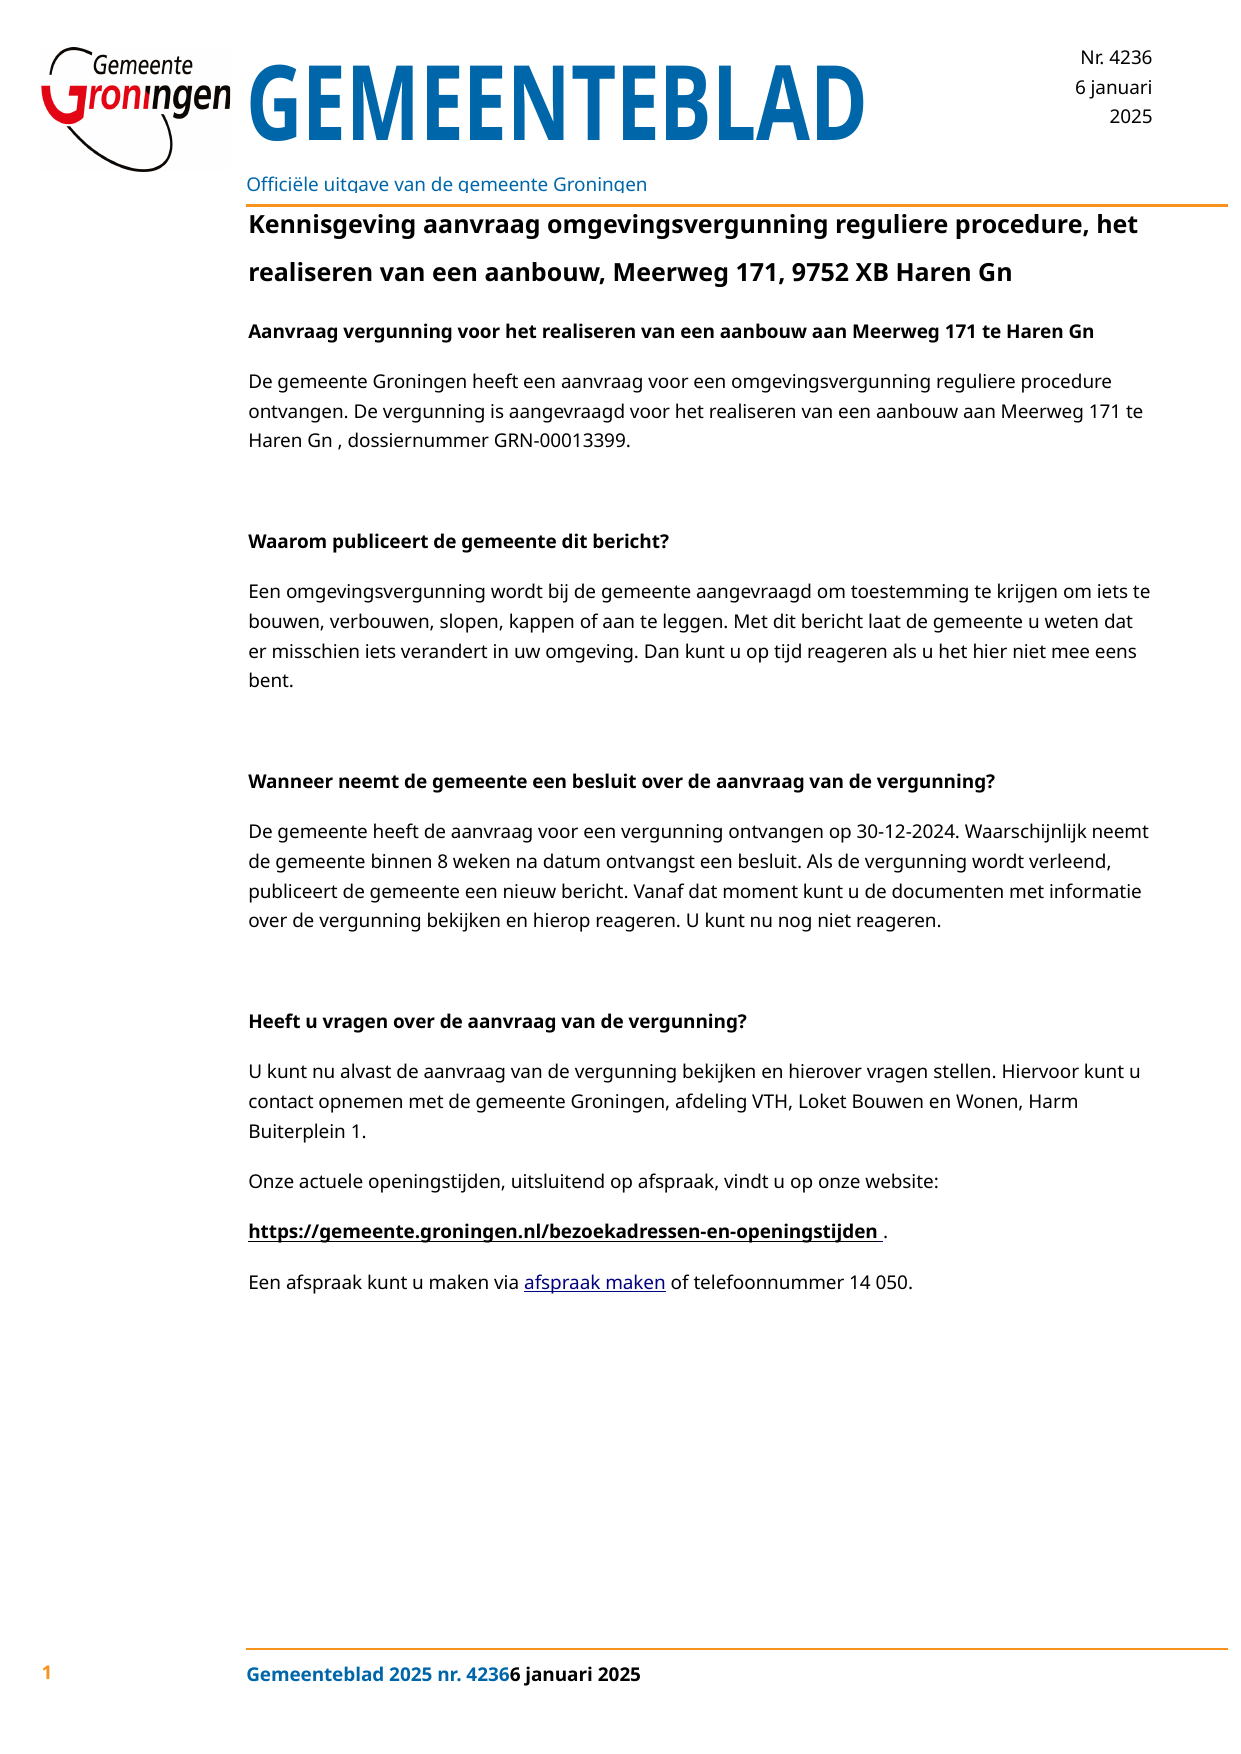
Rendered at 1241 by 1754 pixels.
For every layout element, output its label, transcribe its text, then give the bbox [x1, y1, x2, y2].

text U kunt nu alvast de aanvraag van de vergunning bekijken en hierover vragen stellen. Hiervoor kunt u contact opnemen met de gemeente Groningen, afdeling VTH, Loket Bouwen en Wonen, Harm Buiterplein 1. [248, 1059, 1152, 1144]
text Een afspraak kunt u maken via afspraak maken of telefoonnummer 14 050. [248, 1269, 1152, 1295]
text Een omgevingsvergunning wordt bij de gemeente aangevraagd om toestemming te krijgen om iets te bouwen, verbouwen, slopen, kappen of aan te leggen. Met dit bericht laat de gemeente u weten dat er misschien iets verandert in uw omgeving. Dan kunt u op tijd reageren als u het hier niet mee eens bent. [248, 579, 1152, 693]
text De gemeente Groningen heeft een aanvraag voor een omgevingsvergunning reguliere procedure ontvangen. De vergunning is aangevraagd voor het realiseren van een aanbouw aan Meerweg 171 te Haren Gn , dossiernummer GRN-00013399. [248, 368, 1152, 453]
text Heeft u vragen over de aanvraag van de vergunning? [248, 1008, 1152, 1034]
text Waarom publiceert de gemeente dit bericht? [248, 528, 1152, 554]
text Aanvraag vergunning voor het realiseren van een aanbouw aan Meerweg 171 te Haren Gn [248, 318, 1152, 344]
text Wanneer neemt de gemeente een besluit over de aanvraag van de vergunning? [248, 768, 1152, 794]
picture [41, 47, 231, 172]
text Kennisgeving aanvraag omgevingsvergunning reguliere procedure, het realiseren van een aanbouw, Meerweg 171, 9752 XB Haren Gn [248, 207, 1152, 288]
text https://gemeente.groningen.nl/bezoekadressen-en-openingstijden . [248, 1219, 1152, 1244]
text Onze actuele openingstijden, uitsluitend op afspraak, vindt u op onze website: [248, 1168, 1152, 1194]
text De gemeente heeft de aanvraag voor een vergunning ontvangen op 30-12-2024. Waarschijnlijk neemt de gemeente binnen 8 weken na datum ontvangst een besluit. Als de vergunning wordt verleend, publiceert de gemeente een nieuw bericht. Vanaf dat moment kunt u de documenten met informatie over de vergunning bekijken en hierop reageren. U kunt nu nog niet reageren. [248, 819, 1152, 933]
